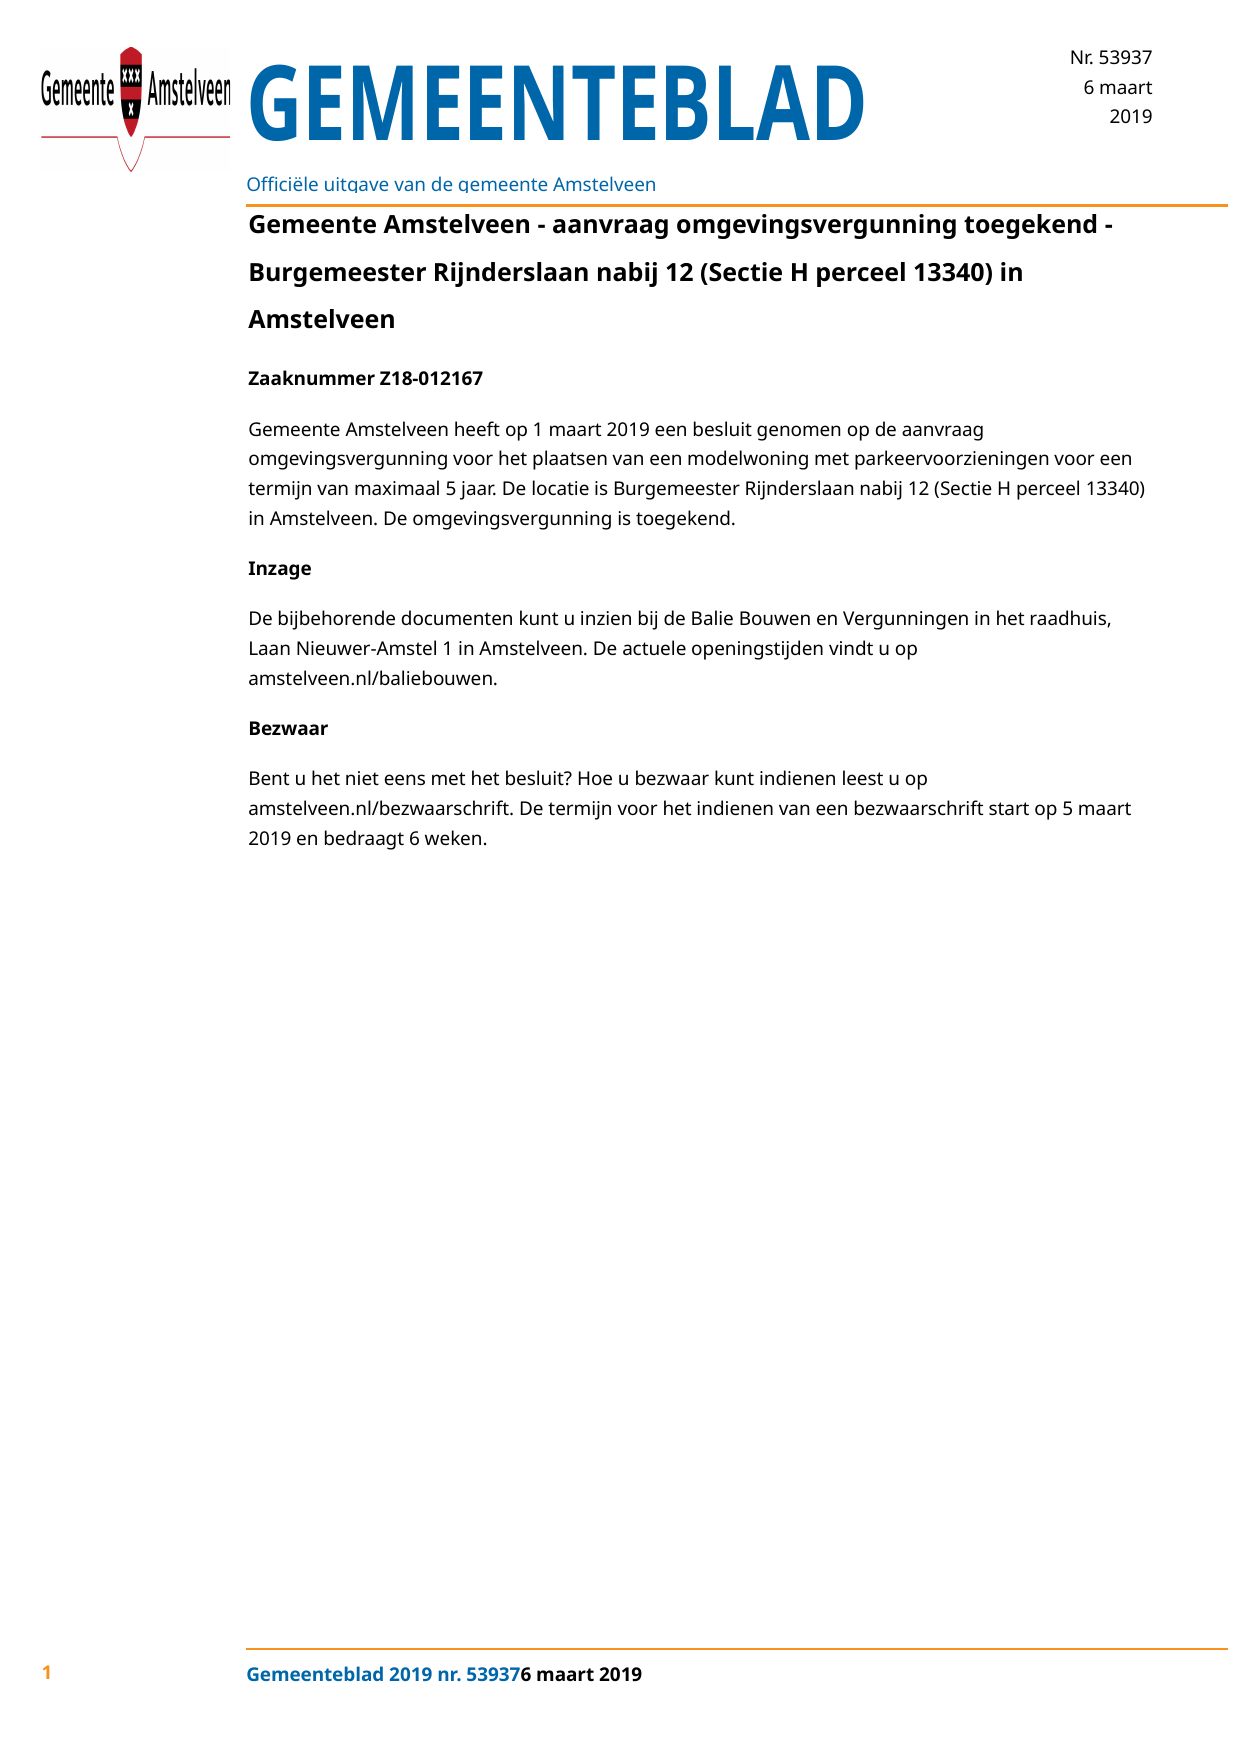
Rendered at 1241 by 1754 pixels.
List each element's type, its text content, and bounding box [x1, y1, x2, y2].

text Inzage [248, 555, 1152, 581]
text Bent u het niet eens met het besluit? Hoe u bezwaar kunt indienen leest u op amstelveen.nl/bezwaarschrift. De termijn voor het indienen van een bezwaarschrift start op 5 maart 2019 en bedraagt 6 weken. [248, 766, 1152, 850]
text De bijbehorende documenten kunt u inzien bij de Balie Bouwen en Vergunningen in het raadhuis, Laan Nieuwer-Amstel 1 in Amstelveen. De actuele openingstijden vindt u op amstelveen.nl/baliebouwen. [248, 606, 1152, 690]
text Bezwaar [248, 715, 1152, 741]
picture [41, 47, 231, 172]
text Gemeente Amstelveen - aanvraag omgevingsvergunning toegekend - Burgemeester Rijnderslaan nabij 12 (Sectie H perceel 13340) in Amstelveen [248, 207, 1152, 336]
text Zaaknummer Z18-012167 [248, 366, 1152, 391]
text Gemeente Amstelveen heeft op 1 maart 2019 een besluit genomen op de aanvraag omgevingsvergunning voor het plaatsen van een modelwoning met parkeervoorzieningen voor een termijn van maximaal 5 jaar. De locatie is Burgemeester Rijnderslaan nabij 12 (Sectie H perceel 13340) in Amstelveen. De omgevingsvergunning is toegekend. [248, 416, 1152, 530]
